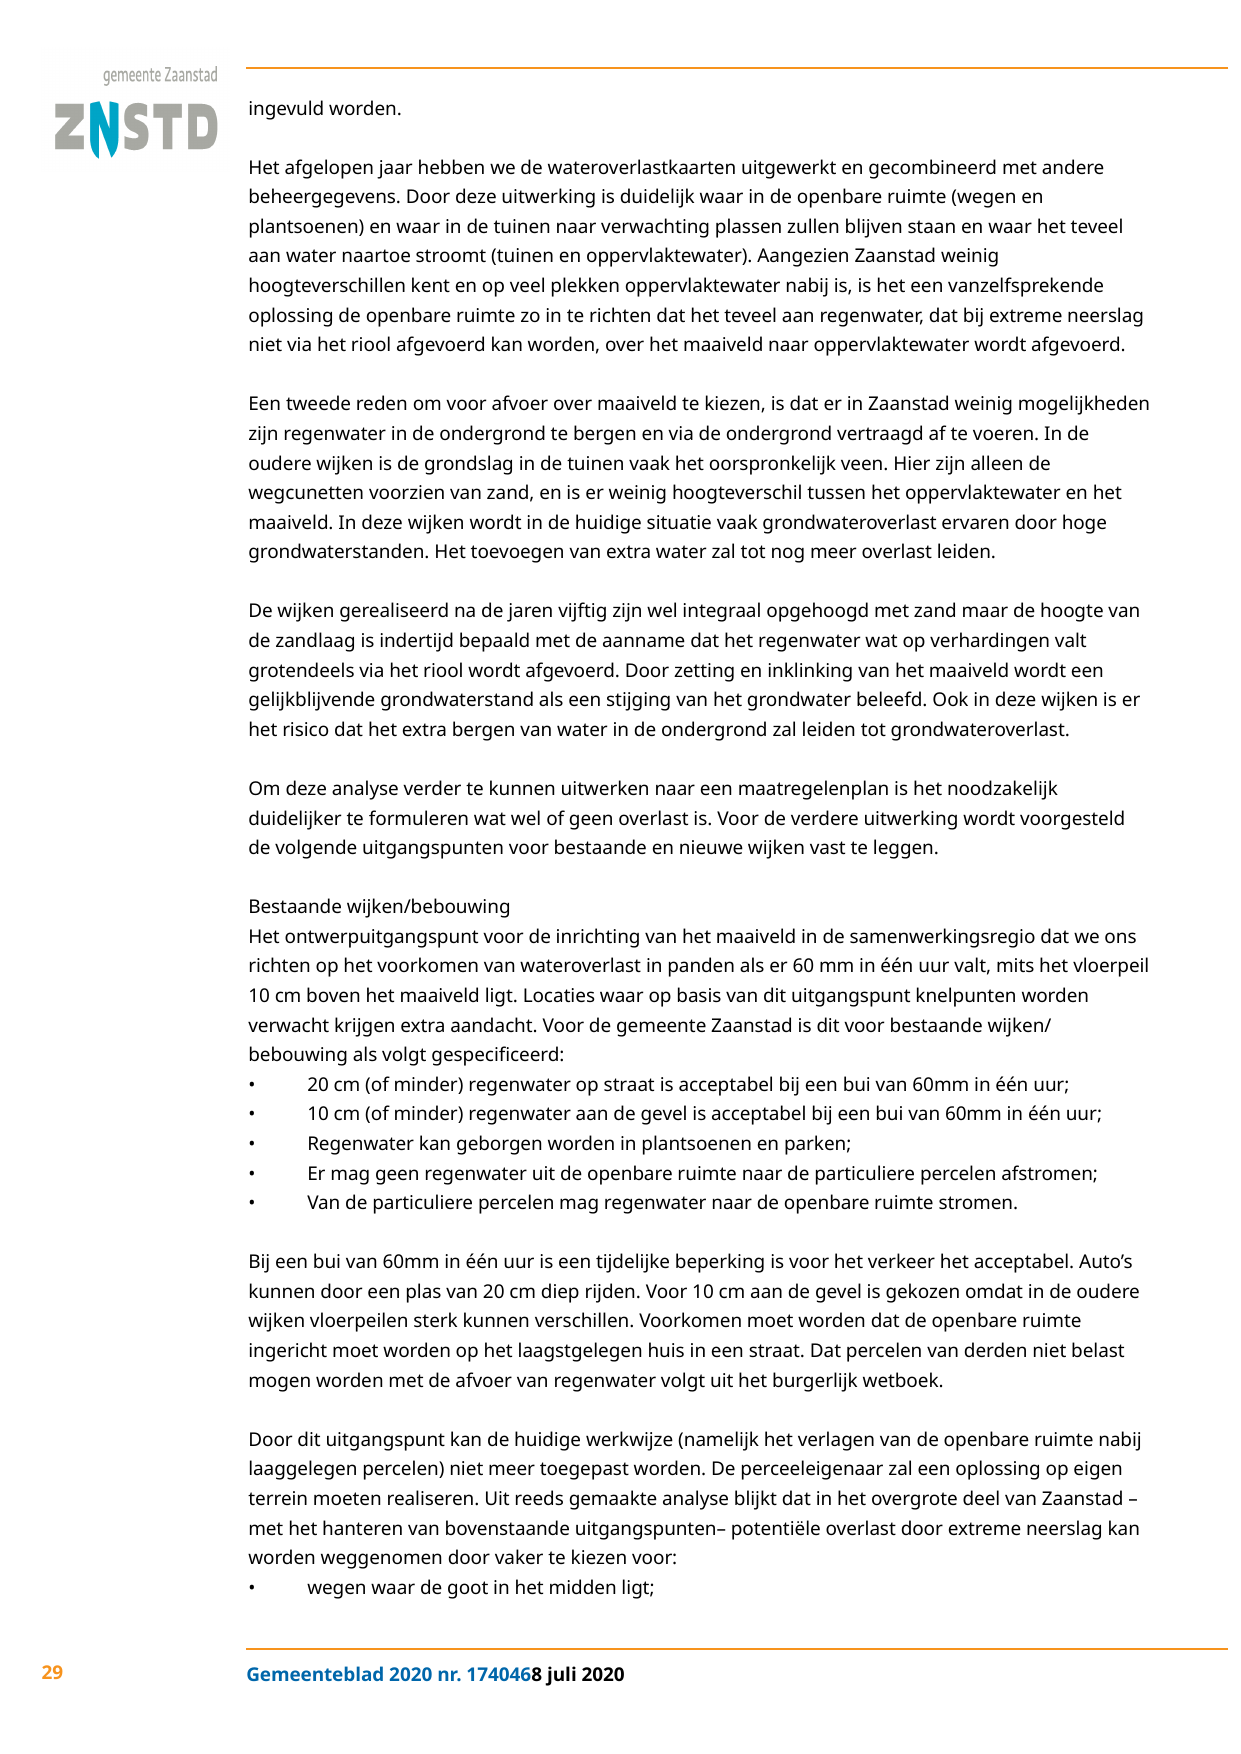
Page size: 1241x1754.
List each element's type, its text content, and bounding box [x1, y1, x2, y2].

list wegen waar de goot in het midden ligt; [248, 1574, 1152, 1600]
list Er mag geen regenwater uit de openbare ruimte naar de particuliere percelen afstromen; [248, 1160, 1152, 1186]
text De wijken gerealiseerd na de jaren vijftig zijn wel integraal opgehoogd met zand maar de hoogte van de zandlaag is indertijd bepaald met de aanname dat het regenwater wat op verhardingen valt grotendeels via het riool wordt afgevoerd. Door zetting en inklinking van het maaiveld wordt een gelijkblijvende grondwaterstand als een stijging van het grondwater beleefd. Ook in deze wijken is er het risico dat het extra bergen van water in de ondergrond zal leiden tot grondwateroverlast. [248, 598, 1152, 742]
text ingevuld worden. [248, 95, 1152, 121]
list 20 cm (of minder) regenwater op straat is acceptabel bij een bui van 60mm in één uur; [248, 1071, 1152, 1097]
list 10 cm (of minder) regenwater aan de gevel is acceptabel bij een bui van 60mm in één uur; [248, 1101, 1152, 1126]
text Het afgelopen jaar hebben we de wateroverlastkaarten uitgewerkt en gecombineerd met andere beheergegevens. Door deze uitwerking is duidelijk waar in de openbare ruimte (wegen en plantsoenen) en waar in de tuinen naar verwachting plassen zullen blijven staan en waar het teveel aan water naartoe stroomt (tuinen en oppervlaktewater). Aangezien Zaanstad weinig hoogteverschillen kent en op veel plekken oppervlaktewater nabij is, is het een vanzelfsprekende oplossing de openbare ruimte zo in te richten dat het teveel aan regenwater, dat bij extreme neerslag niet via het riool afgevoerd kan worden, over het maaiveld naar oppervlaktewater wordt afgevoerd. [248, 154, 1152, 357]
text Een tweede reden om voor afvoer over maaiveld te kiezen, is dat er in Zaanstad weinig mogelijkheden zijn regenwater in de ondergrond te bergen en via de ondergrond vertraagd af te voeren. In de oudere wijken is de grondslag in de tuinen vaak het oorspronkelijk veen. Hier zijn alleen de wegcunetten voorzien van zand, en is er weinig hoogteverschil tussen het oppervlaktewater en het maaiveld. In deze wijken wordt in de huidige situatie vaak grondwateroverlast ervaren door hoge grondwaterstanden. Het toevoegen van extra water zal tot nog meer overlast leiden. [248, 391, 1152, 564]
text Door dit uitgangspunt kan de huidige werkwijze (namelijk het verlagen van de openbare ruimte nabij laaggelegen percelen) niet meer toegepast worden. De perceeleigenaar zal een oplossing op eigen terrein moeten realiseren. Uit reeds gemaakte analyse blijkt dat in het overgrote deel van Zaanstad –met het hanteren van bovenstaande uitgangspunten– potentiële overlast door extreme neerslag kan worden weggenomen door vaker te kiezen voor: [248, 1426, 1152, 1570]
text Bij een bui van 60mm in één uur is een tijdelijke beperking is voor het verkeer het acceptabel. Auto’s kunnen door een plas van 20 cm diep rijden. Voor 10 cm aan de gevel is gekozen omdat in de oudere wijken vloerpeilen sterk kunnen verschillen. Voorkomen moet worden dat de openbare ruimte ingericht moet worden op het laagstgelegen huis in een straat. Dat percelen van derden niet belast mogen worden met de afvoer van regenwater volgt uit het burgerlijk wetboek. [248, 1248, 1152, 1393]
text Het ontwerpuitgangspunt voor de inrichting van het maaiveld in de samenwerkingsregio dat we ons richten op het voorkomen van wateroverlast in panden als er 60 mm in één uur valt, mits het vloerpeil 10 cm boven het maaiveld ligt. Locaties waar op basis van dit uitgangspunt knelpunten worden verwacht krijgen extra aandacht. Voor de gemeente Zaanstad is dit voor bestaande wijken/ bebouwing als volgt gespecificeerd: [248, 923, 1152, 1067]
text Om deze analyse verder te kunnen uitwerken naar een maatregelenplan is het noodzakelijk duidelijker te formuleren wat wel of geen overlast is. Voor de verdere uitwerking wordt voorgesteld de volgende uitgangspunten voor bestaande en nieuwe wijken vast te leggen. [248, 775, 1152, 860]
picture [41, 47, 231, 172]
text Bestaande wijken/bebouwing [248, 893, 1152, 919]
list Regenwater kan geborgen worden in plantsoenen en parken; [248, 1130, 1152, 1156]
list Van de particuliere percelen mag regenwater naar de openbare ruimte stromen. [248, 1189, 1152, 1215]
